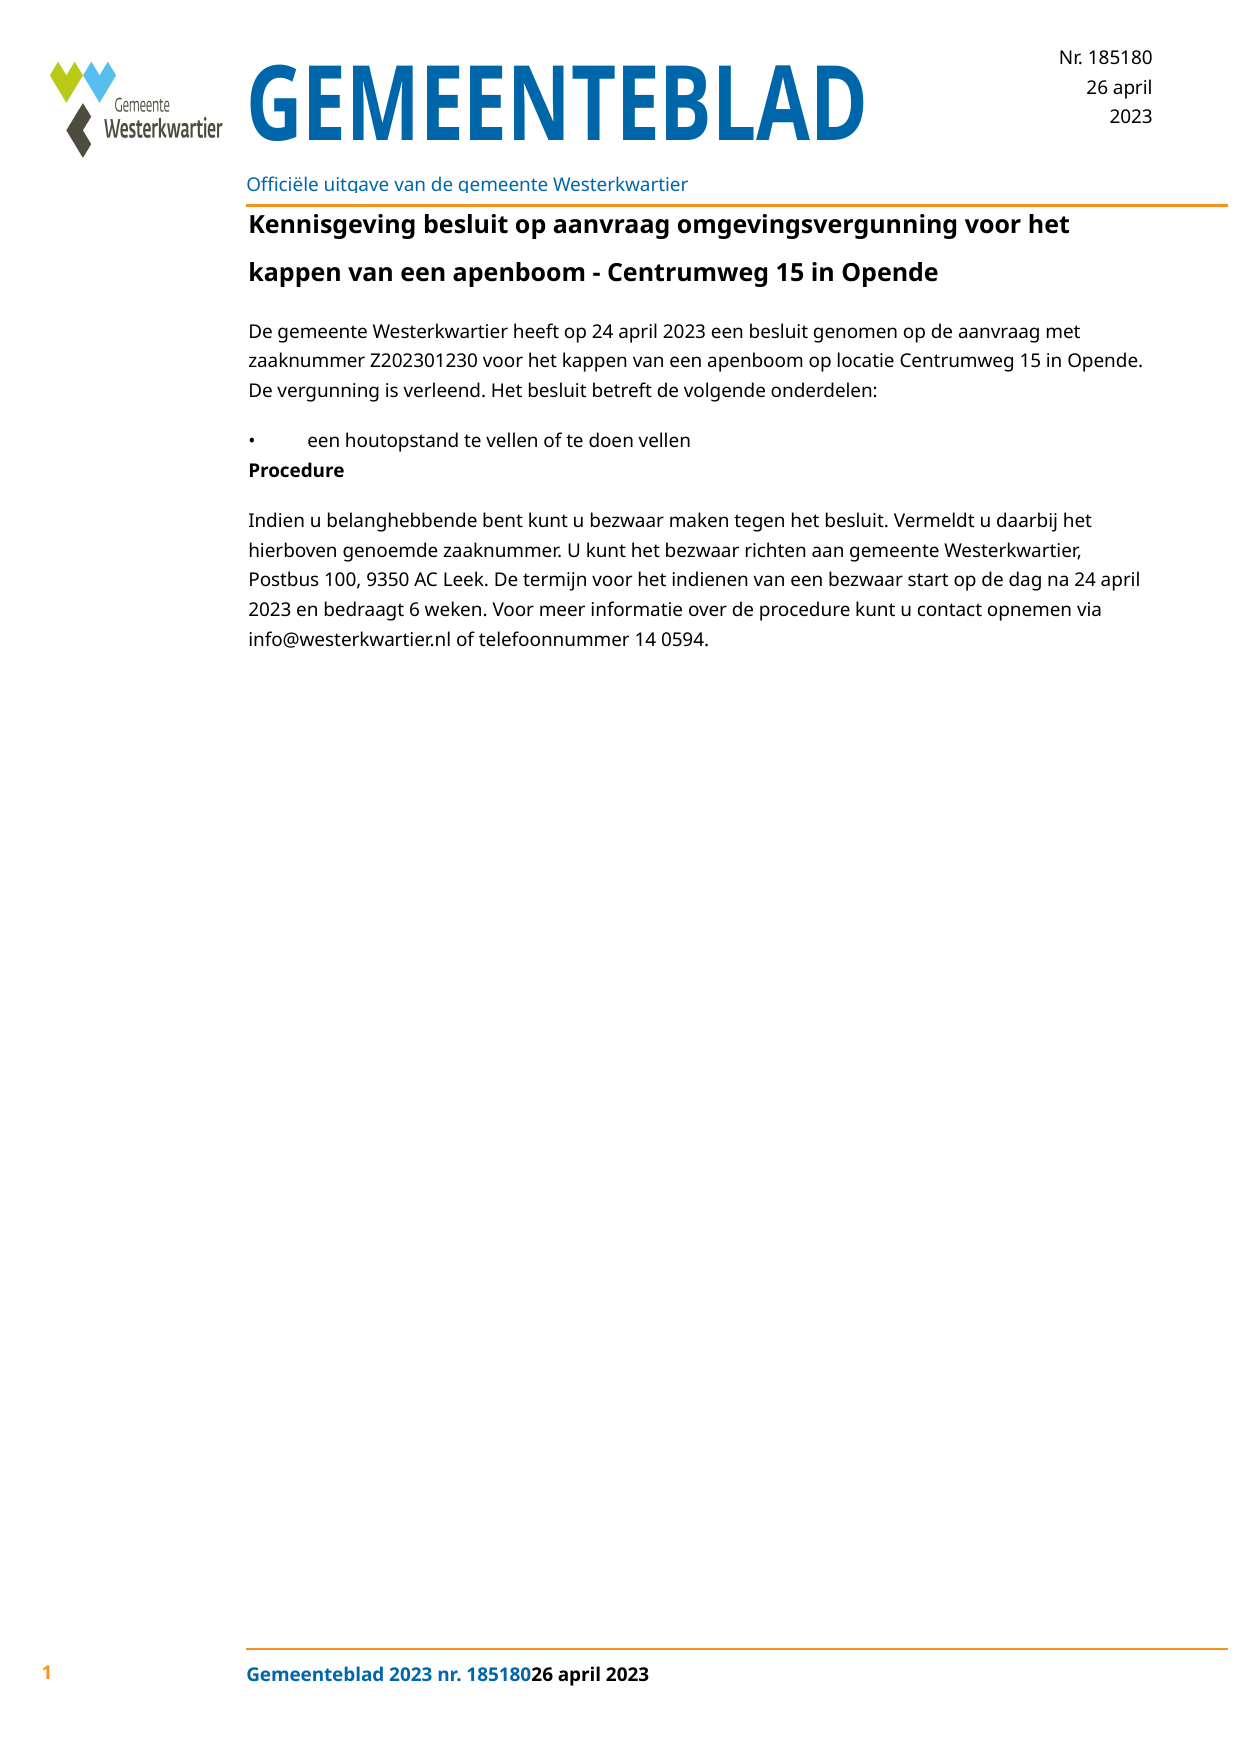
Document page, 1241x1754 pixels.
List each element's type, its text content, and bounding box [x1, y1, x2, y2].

text Indien u belanghebbende bent kunt u bezwaar maken tegen het besluit. Vermeldt u daarbij het hierboven genoemde zaaknummer. U kunt het bezwaar richten aan gemeente Westerkwartier, Postbus 100, 9350 AC Leek. De termijn voor het indienen van een bezwaar start op de dag na 24 april 2023 en bedraagt 6 weken. Voor meer informatie over de procedure kunt u contact opnemen via info@westerkwartier.nl of telefoonnummer 14 0594. [248, 507, 1152, 652]
text Kennisgeving besluit op aanvraag omgevingsvergunning voor het kappen van een apenboom - Centrumweg 15 in Opende [248, 207, 1152, 288]
text De gemeente Westerkwartier heeft op 24 april 2023 een besluit genomen op de aanvraag met zaaknummer Z202301230 voor het kappen van een apenboom op locatie Centrumweg 15 in Opende. De vergunning is verleend. Het besluit betreft de volgende onderdelen: [248, 318, 1152, 403]
text Procedure [248, 457, 1152, 483]
list een houtopstand te vellen of te doen vellen [248, 427, 1152, 453]
picture [41, 47, 231, 172]
